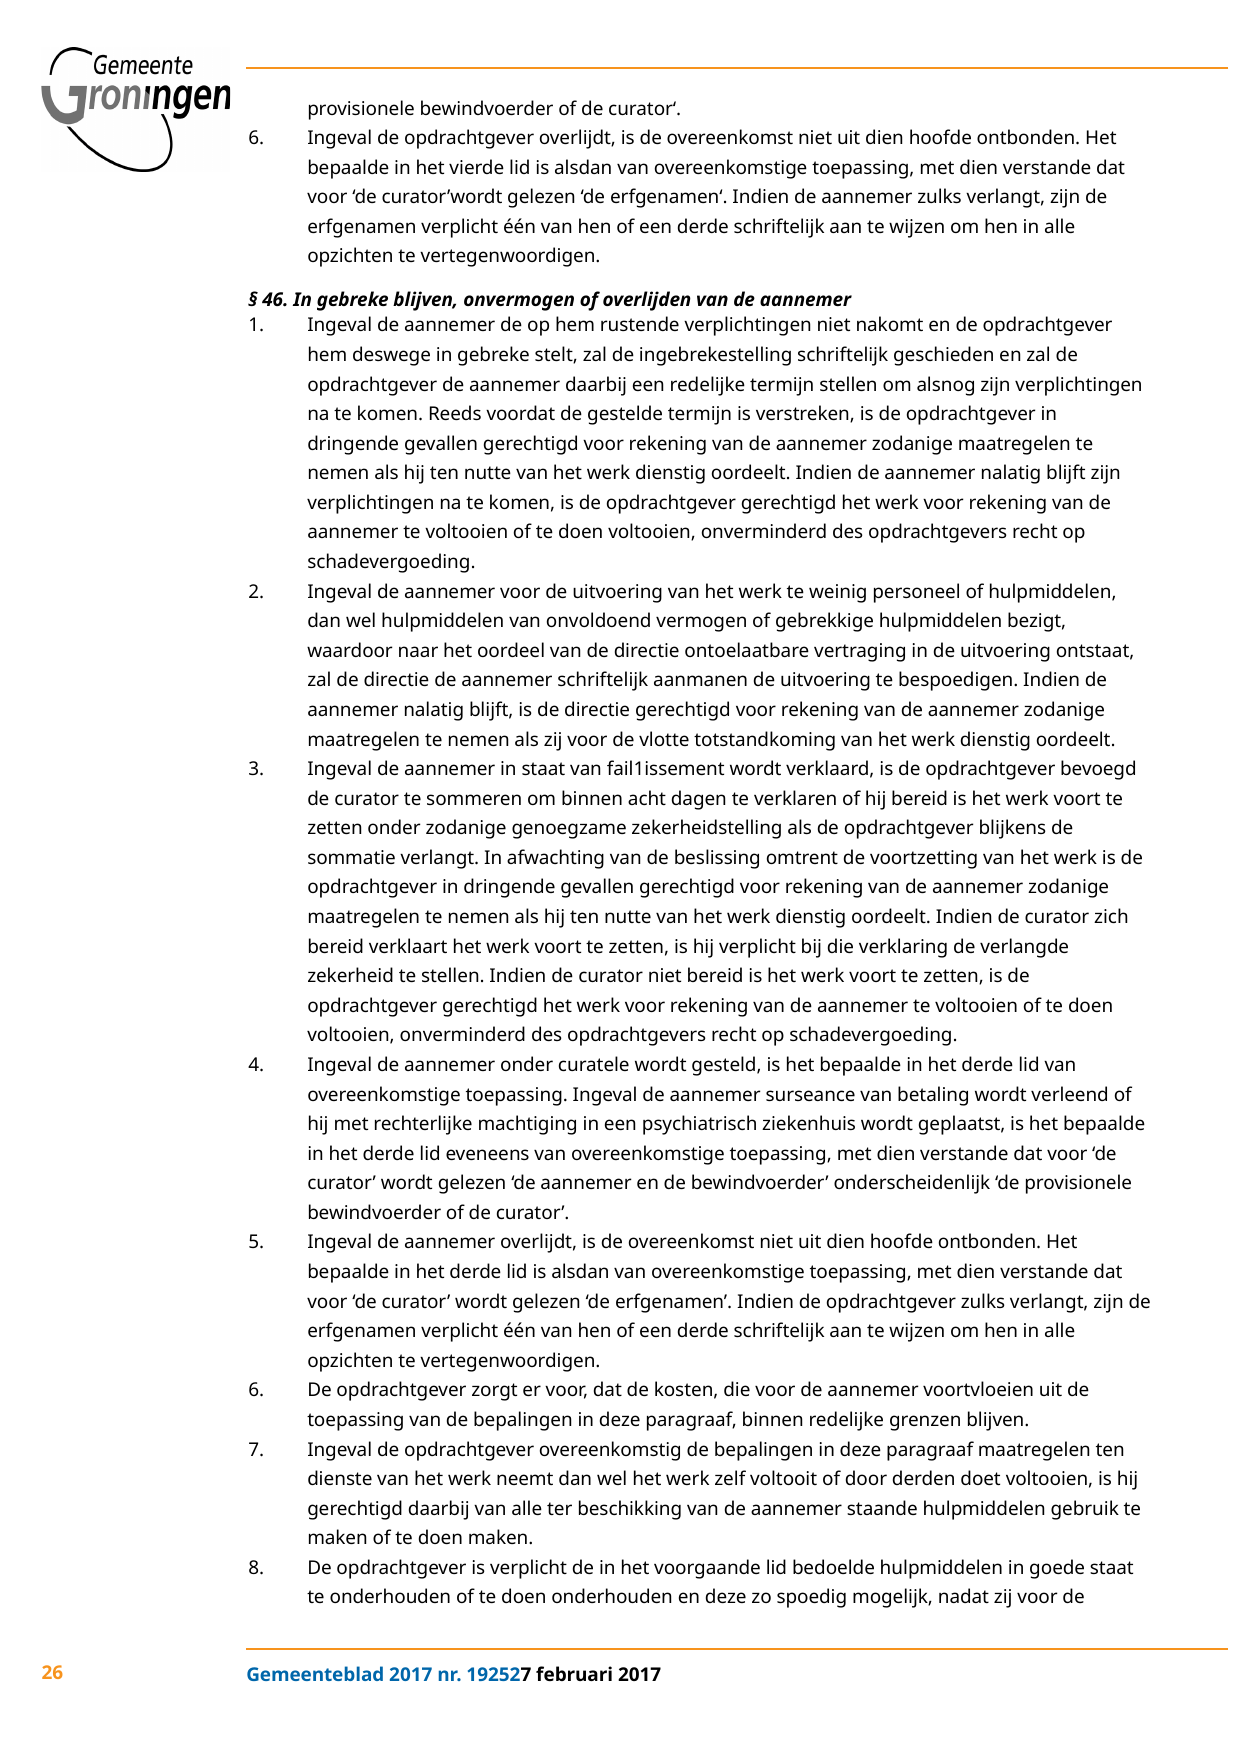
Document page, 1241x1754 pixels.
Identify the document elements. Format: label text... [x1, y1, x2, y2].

list De opdrachtgever is verplicht de in het voorgaande lid bedoelde hulpmiddelen in goede staat te onderhouden of te doen onderhouden en deze zo spoedig mogelijk, nadat zij voor de [248, 1554, 1152, 1609]
text § 46. In gebreke blijven, onvermogen of overlijden van de aannemer [248, 286, 1152, 312]
list Ingeval de aannemer onder curatele wordt gesteld, is het bepaalde in het derde lid van overeenkomstige toepassing. Ingeval de aannemer surseance van betaling wordt verleend of hij met rechterlijke machtiging in een psychiatrisch ziekenhuis wordt geplaatst, is het bepaalde in het derde lid eveneens van overeenkomstige toepassing, met dien verstande dat voor ‘de curator’ wordt gelezen ‘de aannemer en de bewindvoerder’ onderscheidenlijk ‘de provisionele bewindvoerder of de curator’. [248, 1051, 1152, 1225]
picture [41, 47, 231, 172]
list Ingeval de opdrachtgever overeenkomstig de bepalingen in deze paragraaf maatregelen ten dienste van het werk neemt dan wel het werk zelf voltooit of door derden doet voltooien, is hij gerechtigd daarbij van alle ter beschikking van de aannemer staande hulpmiddelen gebruik te maken of te doen maken. [248, 1436, 1152, 1550]
list provisionele bewindvoerder of de curator‘. [248, 95, 1152, 121]
list Ingeval de opdrachtgever overlijdt, is de overeenkomst niet uit dien hoofde ontbonden. Het bepaalde in het vierde lid is alsdan van overeenkomstige toepassing, met dien verstande dat voor ‘de curator’wordt gelezen ‘de erfgenamen‘. Indien de aannemer zulks verlangt, zijn de erfgenamen verplicht één van hen of een derde schriftelijk aan te wijzen om hen in alle opzichten te vertegenwoordigen. [248, 124, 1152, 268]
list Ingeval de aannemer in staat van fail1issement wordt verklaard, is de opdrachtgever bevoegd de curator te sommeren om binnen acht dagen te verklaren of hij bereid is het werk voort te zetten onder zodanige genoegzame zekerheidstelling als de opdrachtgever blijkens de sommatie verlangt. In afwachting van de beslissing omtrent de voortzetting van het werk is de opdrachtgever in dringende gevallen gerechtigd voor rekening van de aannemer zodanige maatregelen te nemen als hij ten nutte van het werk dienstig oordeelt. Indien de curator zich bereid verklaart het werk voort te zetten, is hij verplicht bij die verklaring de verlangde zekerheid te stellen. Indien de curator niet bereid is het werk voort te zetten, is de opdrachtgever gerechtigd het werk voor rekening van de aannemer te voltooien of te doen voltooien, onverminderd des opdrachtgevers recht op schadevergoeding. [248, 755, 1152, 1047]
list De opdrachtgever zorgt er voor, dat de kosten, die voor de aannemer voortvloeien uit de toepassing van de bepalingen in deze paragraaf, binnen redelijke grenzen blijven. [248, 1377, 1152, 1432]
list Ingeval de aannemer voor de uitvoering van het werk te weinig personeel of hulpmiddelen, dan wel hulpmiddelen van onvoldoend vermogen of gebrekkige hulpmiddelen bezigt, waardoor naar het oordeel van de directie ontoelaatbare vertraging in de uitvoering ontstaat, zal de directie de aannemer schriftelijk aanmanen de uitvoering te bespoedigen. Indien de aannemer nalatig blijft, is de directie gerechtigd voor rekening van de aannemer zodanige maatregelen te nemen als zij voor de vlotte totstandkoming van het werk dienstig oordeelt. [248, 578, 1152, 751]
list Ingeval de aannemer overlijdt, is de overeenkomst niet uit dien hoofde ontbonden. Het bepaalde in het derde lid is alsdan van overeenkomstige toepassing, met dien verstande dat voor ‘de curator’ wordt gelezen ‘de erfgenamen’. Indien de opdrachtgever zulks verlangt, zijn de erfgenamen verplicht één van hen of een derde schriftelijk aan te wijzen om hen in alle opzichten te vertegenwoordigen. [248, 1229, 1152, 1373]
list Ingeval de aannemer de op hem rustende verplichtingen niet nakomt en de opdrachtgever hem deswege in gebreke stelt, zal de ingebrekestelling schriftelijk geschieden en zal de opdrachtgever de aannemer daarbij een redelijke termijn stellen om alsnog zijn verplichtingen na te komen. Reeds voordat de gestelde termijn is verstreken, is de opdrachtgever in dringende gevallen gerechtigd voor rekening van de aannemer zodanige maatregelen te nemen als hij ten nutte van het werk dienstig oordeelt. Indien de aannemer nalatig blijft zijn verplichtingen na te komen, is de opdrachtgever gerechtigd het werk voor rekening van de aannemer te voltooien of te doen voltooien, onverminderd des opdrachtgevers recht op schadevergoeding. [248, 312, 1152, 574]
